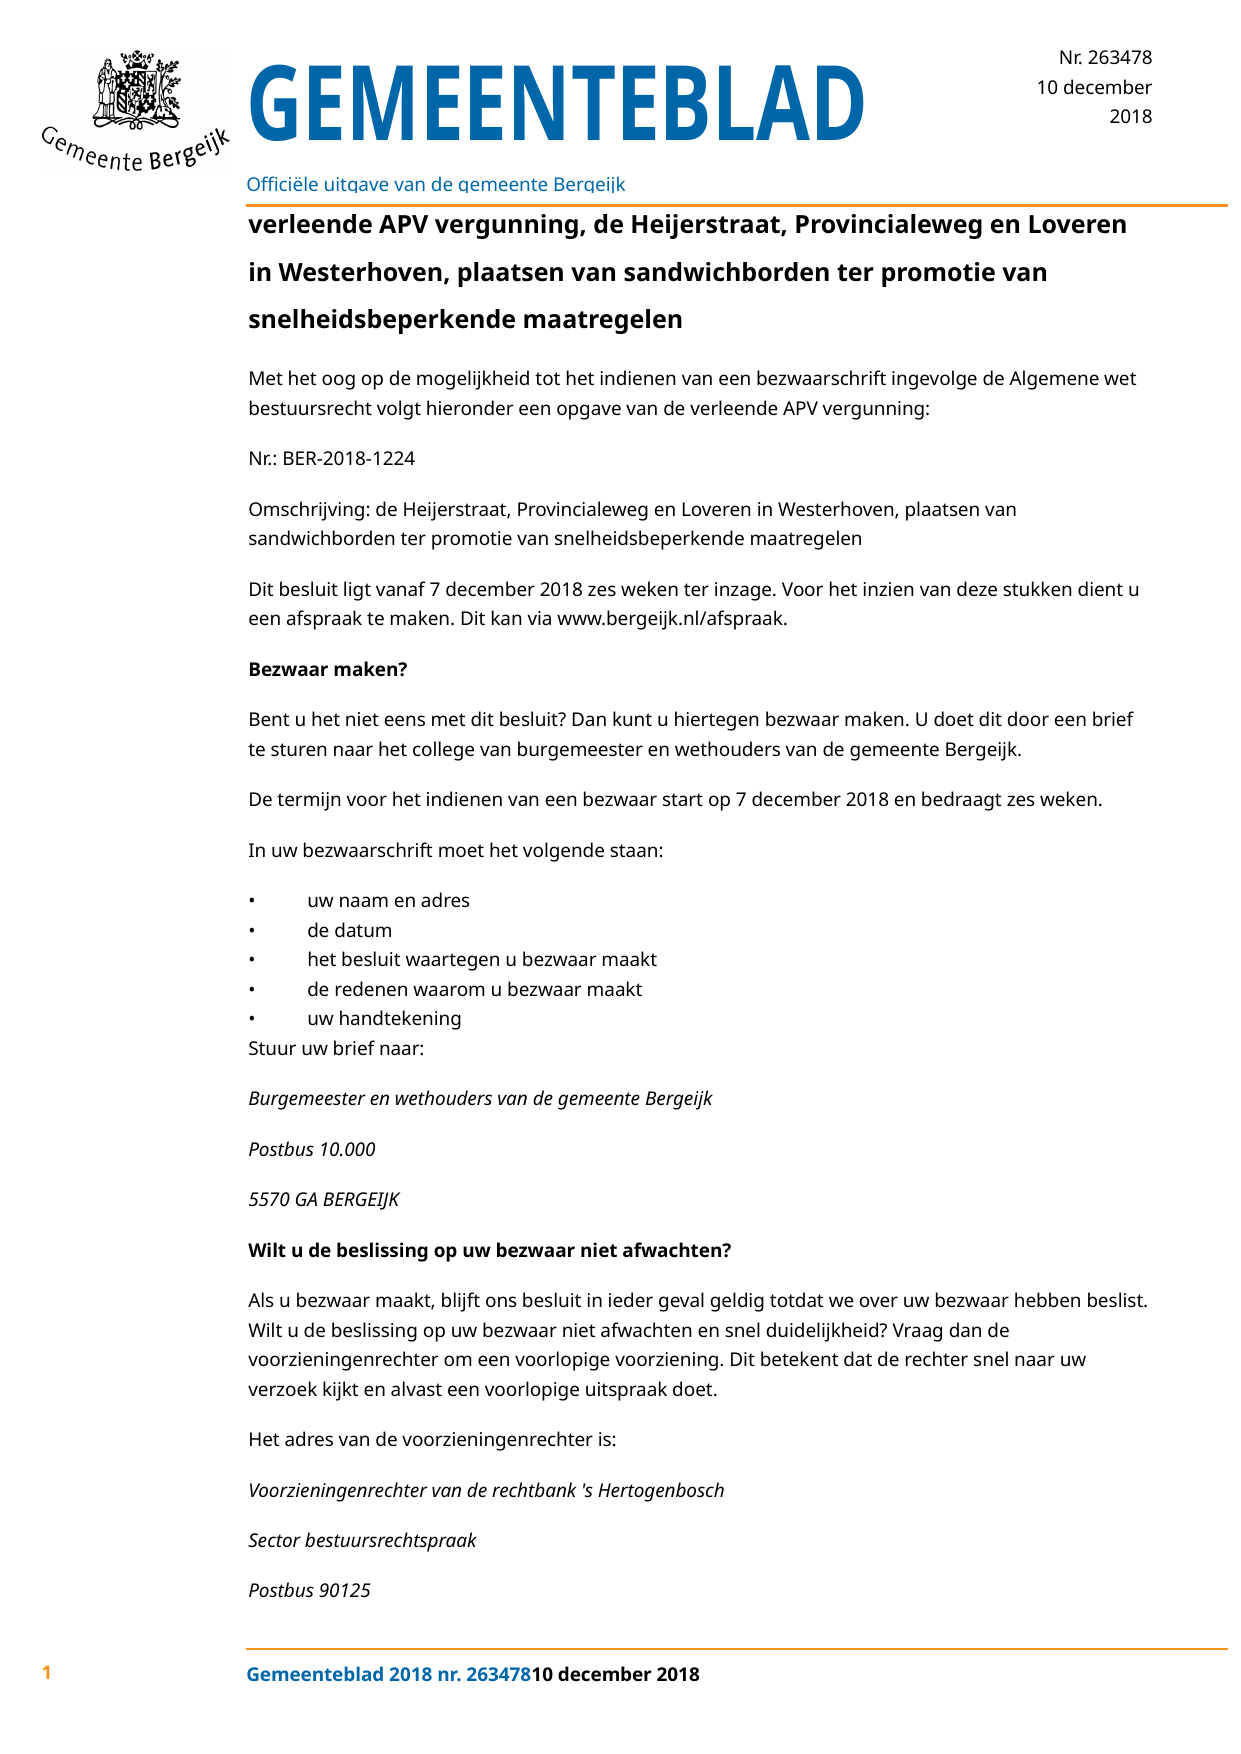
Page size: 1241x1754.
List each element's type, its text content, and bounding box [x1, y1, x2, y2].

list uw handtekening [248, 1006, 1152, 1031]
list de datum [248, 917, 1152, 942]
text Bent u het niet eens met dit besluit? Dan kunt u hiertegen bezwaar maken. U doet dit door een brief te sturen naar het college van burgemeester en wethouders van de gemeente Bergeijk. [248, 706, 1152, 762]
text Als u bezwaar maakt, blijft ons besluit in ieder geval geldig totdat we over uw bezwaar hebben beslist. Wilt u de beslissing op uw bezwaar niet afwachten en snel duidelijkheid? Vraag dan de voorzieningenrechter om een voorlopige voorziening. Dit betekent dat de rechter snel naar uw verzoek kijkt en alvast een voorlopige uitspraak doet. [248, 1287, 1152, 1402]
picture [41, 47, 231, 172]
text Omschrijving: de Heijerstraat, Provincialeweg en Loveren in Westerhoven, plaatsen van sandwichborden ter promotie van snelheidsbeperkende maatregelen [248, 496, 1152, 551]
text Het adres van de voorzieningenrechter is: [248, 1426, 1152, 1452]
text Nr.: BER-2018-1224 [248, 446, 1152, 471]
text Burgemeester en wethouders van de gemeente Bergeijk [248, 1086, 1152, 1111]
text verleende APV vergunning, de Heijerstraat, Provincialeweg en Loveren in Westerhoven, plaatsen van sandwichborden ter promotie van snelheidsbeperkende maatregelen [248, 207, 1152, 336]
list de redenen waarom u bezwaar maakt [248, 976, 1152, 1002]
text Bezwaar maken? [248, 656, 1152, 682]
text Stuur uw brief naar: [248, 1035, 1152, 1061]
list het besluit waartegen u bezwaar maakt [248, 946, 1152, 972]
text Sector bestuursrechtspraak [248, 1527, 1152, 1553]
text De termijn voor het indienen van een bezwaar start op 7 december 2018 en bedraagt zes weken. [248, 786, 1152, 812]
text Voorzieningenrechter van de rechtbank 's Hertogenbosch [248, 1477, 1152, 1502]
text In uw bezwaarschrift moet het volgende staan: [248, 837, 1152, 862]
text Met het oog op de mogelijkheid tot het indienen van een bezwaarschrift ingevolge de Algemene wet bestuursrecht volgt hieronder een opgave van de verleende APV vergunning: [248, 366, 1152, 421]
text Dit besluit ligt vanaf 7 december 2018 zes weken ter inzage. Voor het inzien van deze stukken dient u een afspraak te maken. Dit kan via www.bergeijk.nl/afspraak. [248, 576, 1152, 631]
text Wilt u de beslissing op uw bezwaar niet afwachten? [248, 1237, 1152, 1262]
text Postbus 90125 [248, 1578, 1152, 1603]
list uw naam en adres [248, 887, 1152, 913]
text 5570 GA BERGEIJK [248, 1186, 1152, 1212]
text Postbus 10.000 [248, 1136, 1152, 1162]
